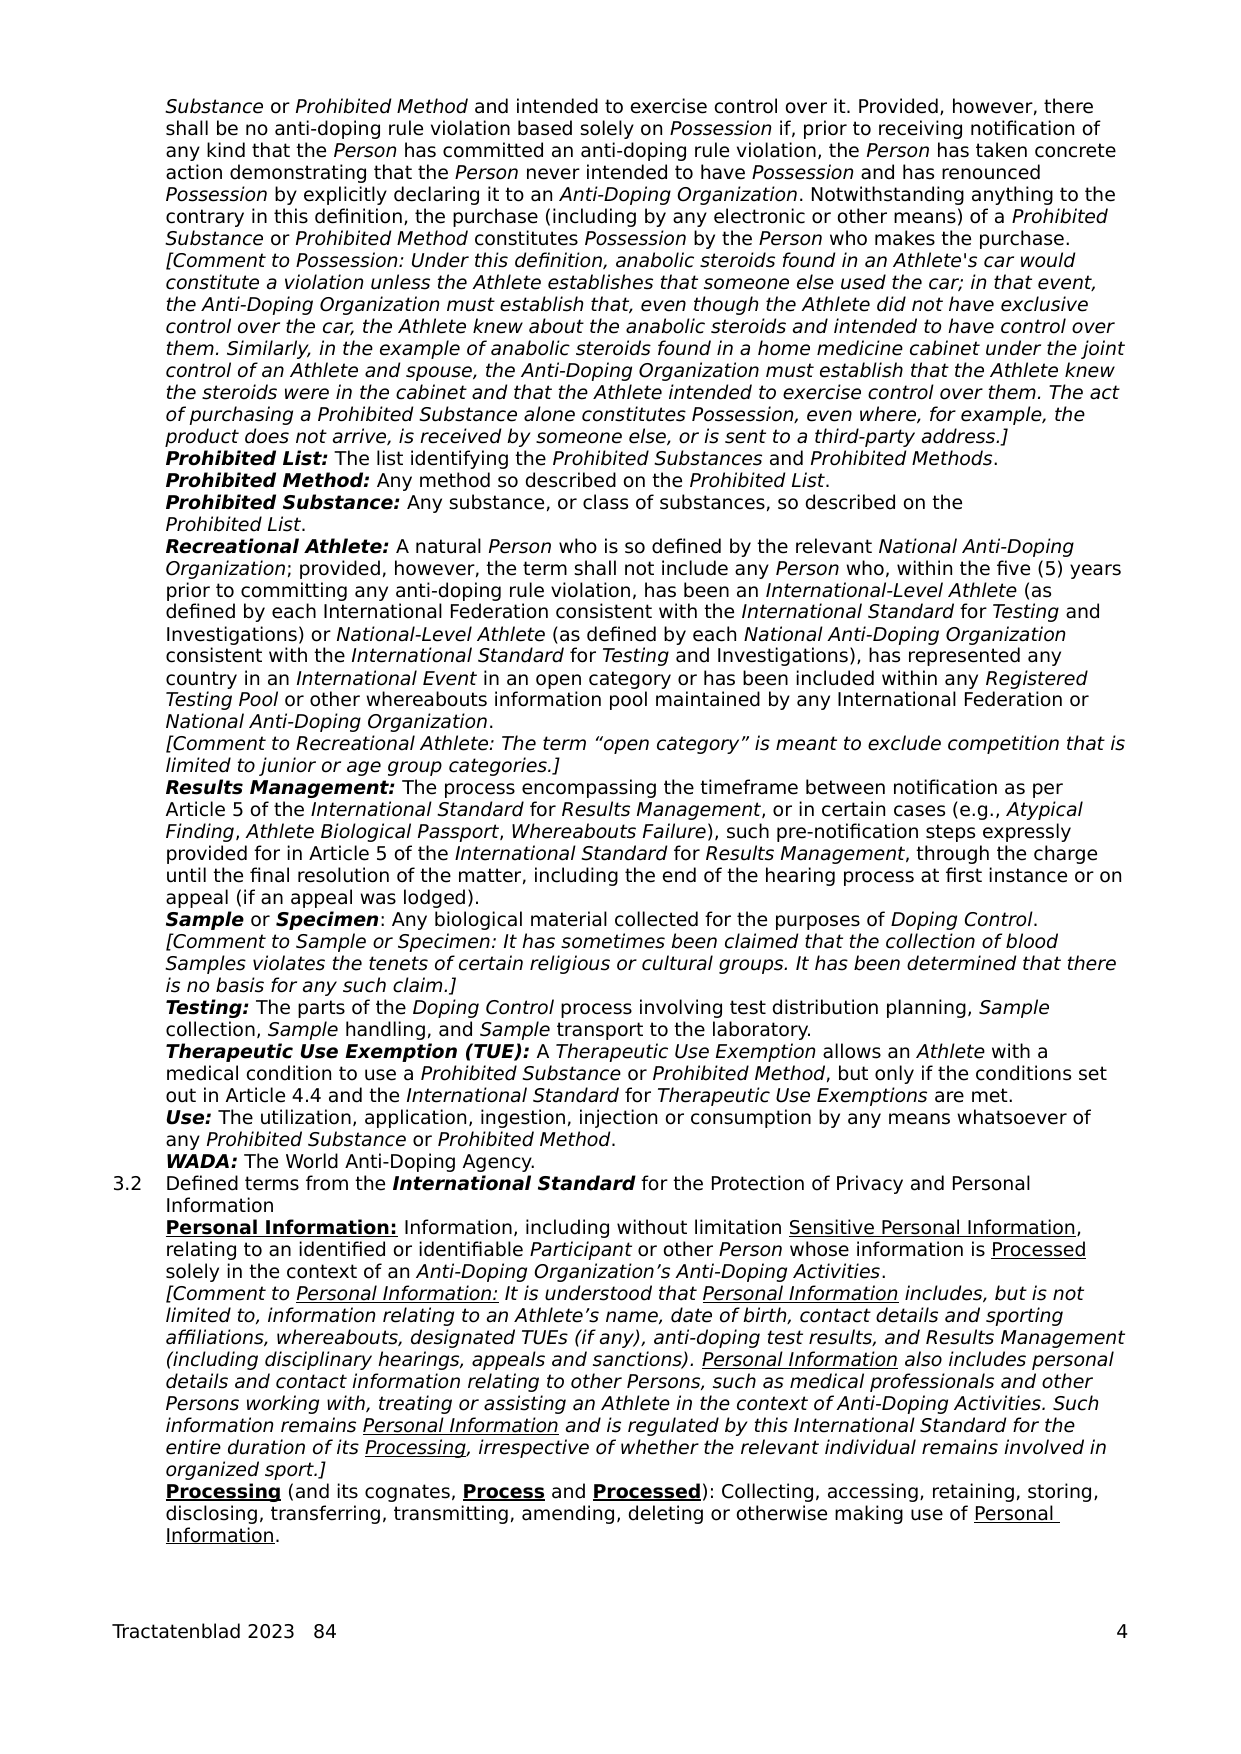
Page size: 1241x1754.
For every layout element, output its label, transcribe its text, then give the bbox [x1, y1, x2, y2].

text WADA: The World Anti-Doping Agency. [165, 1151, 1128, 1173]
text Therapeutic Use Exemption (TUE): A Therapeutic Use Exemption allows an Athlete with a medical condition to use a Prohibited Substance or Prohibited Method, but only if the conditions set out in Article 4.4 and the International Standard for Therapeutic Use Exemptions are met. [165, 1041, 1128, 1107]
text [Comment to Personal Information: It is understood that Personal Information includes, but is not limited to, information relating to an Athlete’s name, date of birth, contact details and sporting affiliations, whereabouts, designated TUEs (if any), anti-doping test results, and Results Management (including disciplinary hearings, appeals and sanctions). Personal Information also includes personal details and contact information relating to other Persons, such as medical professionals and other Persons working with, treating or assisting an Athlete in the context of Anti-Doping Activities. Such information remains Personal Information and is regulated by this International Standard for the entire duration of its Processing, irrespective of whether the relevant individual remains involved in organized sport.] [165, 1283, 1128, 1481]
text [Comment to Sample or Specimen: It has sometimes been claimed that the collection of blood Samples violates the tenets of certain religious or cultural groups. It has been determined that there is no basis for any such claim.] [165, 931, 1128, 997]
text [Comment to Possession: Under this definition, anabolic steroids found in an Athlete's car would constitute a violation unless the Athlete establishes that someone else used the car; in that event, the Anti-Doping Organization must establish that, even though the Athlete did not have exclusive control over the car, the Athlete knew about the anabolic steroids and intended to have control over them. Similarly, in the example of anabolic steroids found in a home medicine cabinet under the joint control of an Athlete and spouse, the Anti-Doping Organization must establish that the Athlete knew the steroids were in the cabinet and that the Athlete intended to exercise control over them. The act of purchasing a Prohibited Substance alone constitutes Possession, even where, for example, the product does not arrive, is received by someone else, or is sent to a third-party address.] [165, 250, 1128, 448]
text Substance or Prohibited Method and intended to exercise control over it. Provided, however, there shall be no anti-doping rule violation based solely on Possession if, prior to receiving notification of any kind that the Person has committed an anti-doping rule violation, the Person has taken concrete action demonstrating that the Person never intended to have Possession and has renounced Possession by explicitly declaring it to an Anti-Doping Organization. Notwithstanding anything to the contrary in this definition, the purchase (including by any electronic or other means) of a Prohibited Substance or Prohibited Method constitutes Possession by the Person who makes the purchase. [165, 96, 1128, 250]
text Sample or Specimen: Any biological material collected for the purposes of Doping Control. [165, 909, 1128, 931]
text Prohibited List. [165, 513, 1128, 536]
text 3.2 Defined terms from the International Standard for the Protection of Privacy and Personal Information [112, 1173, 1128, 1217]
text Recreational Athlete: A natural Person who is so defined by the relevant National Anti-Doping Organization; provided, however, the term shall not include any Person who, within the five (5) years prior to committing any anti-doping rule violation, has been an International-Level Athlete (as defined by each International Federation consistent with the International Standard for Testing and Investigations) or National-Level Athlete (as defined by each National Anti-Doping Organization consistent with the International Standard for Testing and Investigations), has represented any country in an International Event in an open category or has been included within any Registered Testing Pool or other whereabouts information pool maintained by any International Federation or National Anti-Doping Organization. [165, 536, 1128, 733]
text Prohibited Method: Any method so described on the Prohibited List. [165, 469, 1128, 492]
text Processing (and its cognates, Process and Processed): Collecting, accessing, retaining, storing, disclosing, transferring, transmitting, amending, deleting or otherwise making use of Personal Information. [165, 1481, 1128, 1547]
text Use: The utilization, application, ingestion, injection or consumption by any means whatsoever of any Prohibited Substance or Prohibited Method. [165, 1107, 1128, 1151]
text [Comment to Recreational Athlete: The term “open category” is meant to exclude competition that is limited to junior or age group categories.] [165, 733, 1128, 777]
text Prohibited Substance: Any substance, or class of substances, so described on the [165, 492, 1128, 513]
text Personal Information: Information, including without limitation Sensitive Personal Information, relating to an identified or identifiable Participant or other Person whose information is Processed solely in the context of an Anti-Doping Organization’s Anti-Doping Activities. [165, 1217, 1128, 1283]
text Prohibited List: The list identifying the Prohibited Substances and Prohibited Methods. [165, 448, 1128, 469]
text Results Management: The process encompassing the timeframe between notification as per Article 5 of the International Standard for Results Management, or in certain cases (e.g., Atypical Finding, Athlete Biological Passport, Whereabouts Failure), such pre-notification steps expressly provided for in Article 5 of the International Standard for Results Management, through the charge until the final resolution of the matter, including the end of the hearing process at first instance or on appeal (if an appeal was lodged). [165, 777, 1128, 909]
text Testing: The parts of the Doping Control process involving test distribution planning, Sample collection, Sample handling, and Sample transport to the laboratory. [165, 997, 1128, 1041]
